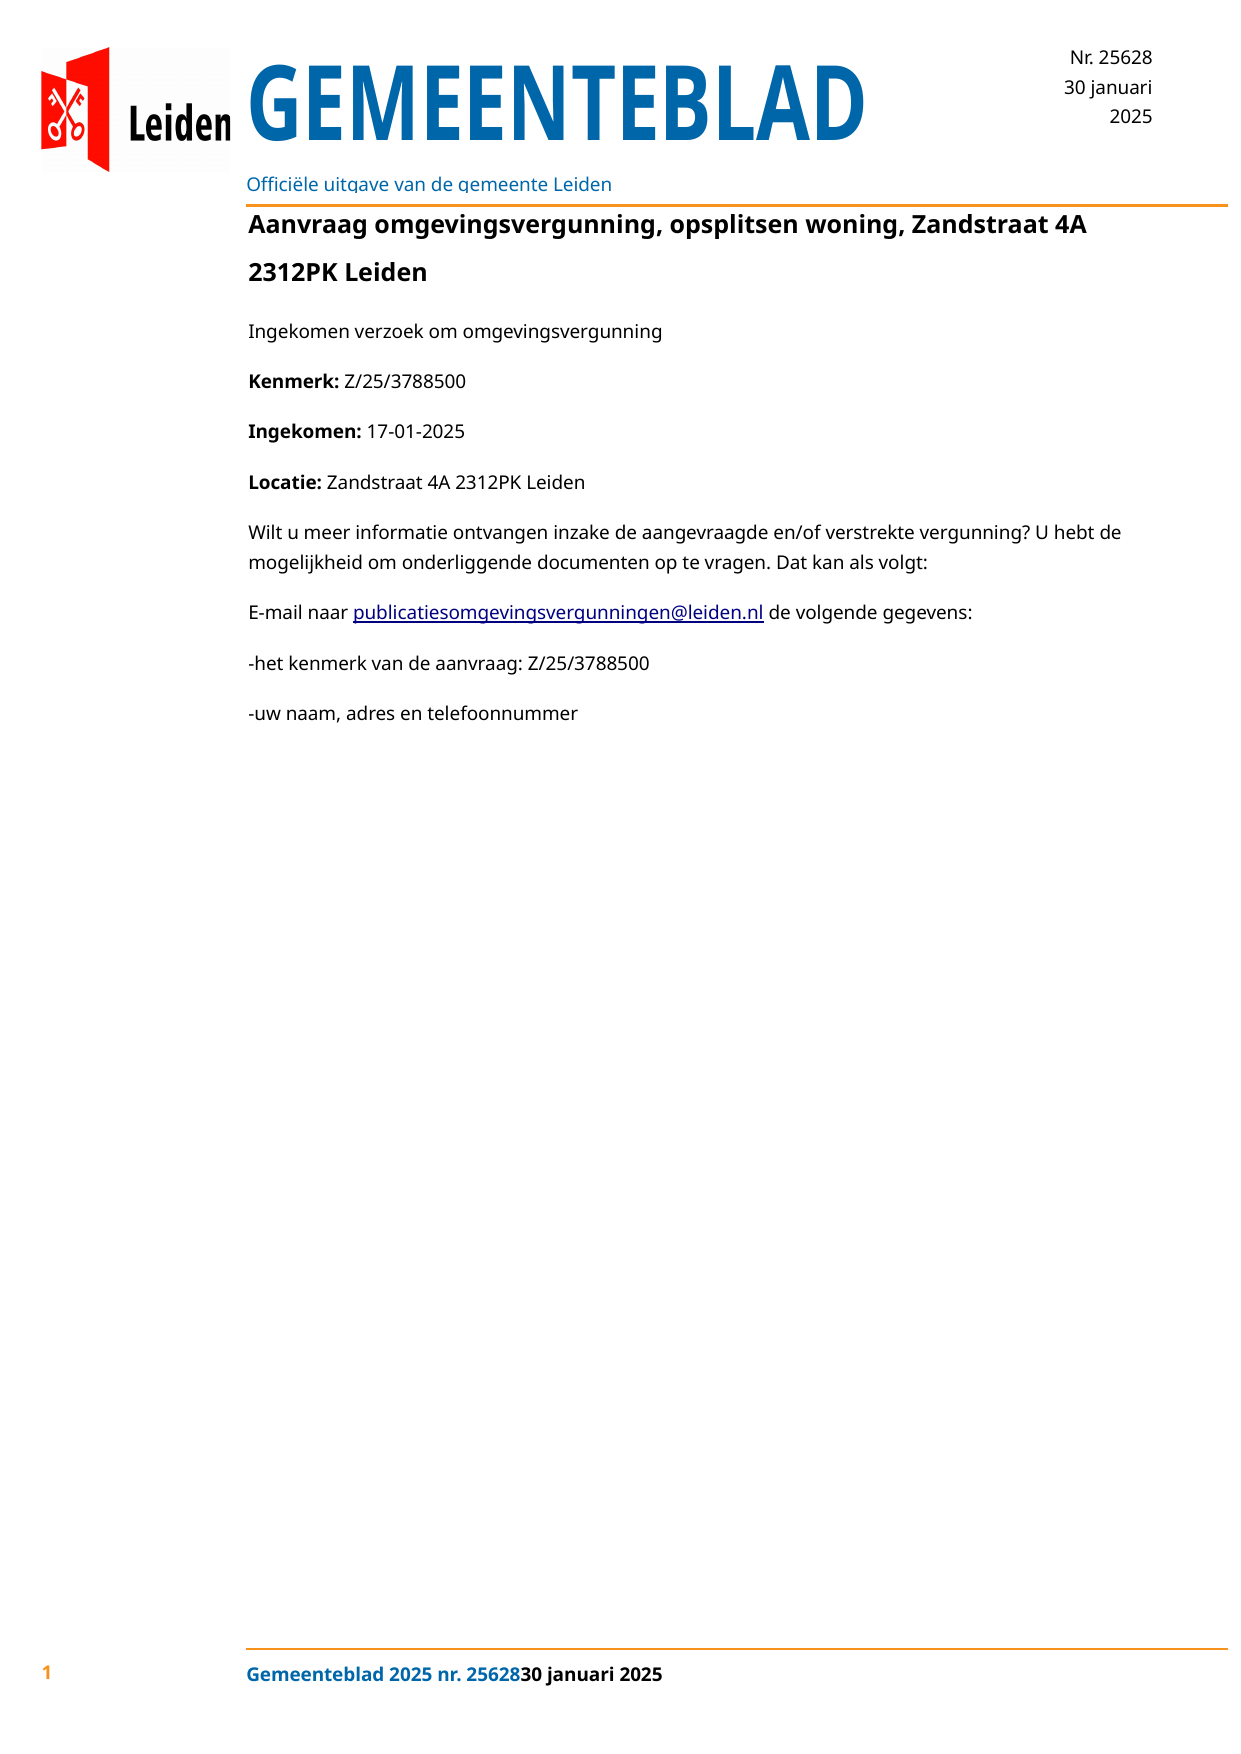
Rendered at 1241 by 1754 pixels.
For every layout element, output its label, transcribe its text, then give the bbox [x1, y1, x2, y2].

text Locatie: Zandstraat 4A 2312PK Leiden [248, 469, 1152, 495]
text Ingekomen verzoek om omgevingsvergunning [248, 318, 1152, 344]
text Wilt u meer informatie ontvangen inzake de aangevraagde en/of verstrekte vergunning? U hebt de mogelijkheid om onderliggende documenten op te vragen. Dat kan als volgt: [248, 519, 1152, 575]
picture [41, 47, 231, 172]
text -uw naam, adres en telefoonnummer [248, 700, 1152, 726]
text -het kenmerk van de aanvraag: Z/25/3788500 [248, 650, 1152, 676]
text Kenmerk: Z/25/3788500 [248, 368, 1152, 394]
text Aanvraag omgevingsvergunning, opsplitsen woning, Zandstraat 4A 2312PK Leiden [248, 207, 1152, 288]
text E-mail naar publicatiesomgevingsvergunningen@leiden.nl de volgende gegevens: [248, 599, 1152, 625]
text Ingekomen: 17-01-2025 [248, 419, 1152, 444]
